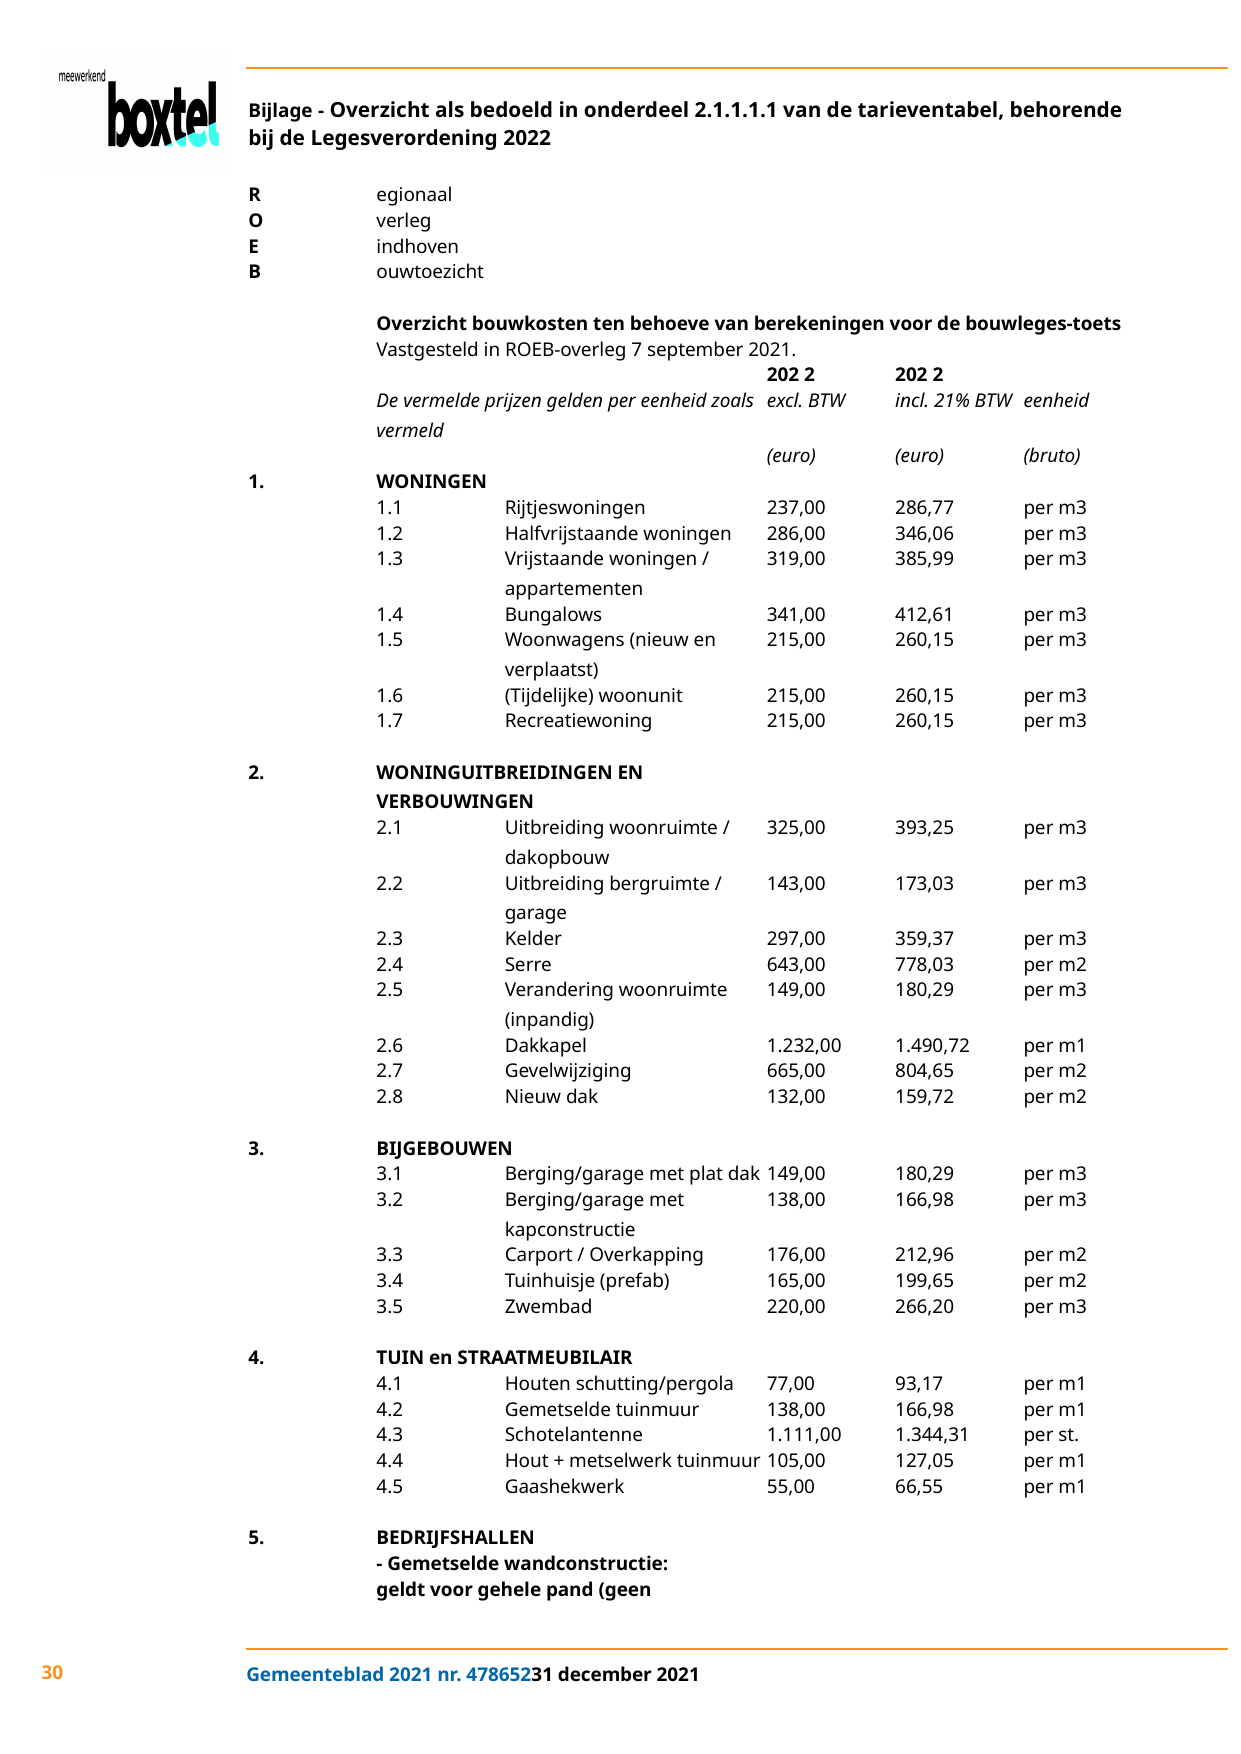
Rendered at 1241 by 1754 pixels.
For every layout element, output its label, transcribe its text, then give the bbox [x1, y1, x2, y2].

table_cell 180,29 [895, 976, 1023, 1032]
table_cell Rijtjeswoningen [505, 494, 767, 520]
table_cell Gemetselde tuinmuur [505, 1396, 767, 1422]
table_cell [248, 1447, 376, 1473]
table_cell 3. [248, 1135, 376, 1160]
table_cell Tuinhuisje (prefab) [505, 1267, 767, 1293]
table_cell [248, 520, 376, 546]
table_cell per m1 [1023, 1370, 1152, 1396]
table_cell [248, 814, 376, 870]
table_header [767, 181, 895, 207]
table_cell 1.111,00 [767, 1422, 895, 1447]
table_cell 3.4 [376, 1267, 504, 1293]
table_cell Gevelwijziging [505, 1058, 767, 1083]
table_cell 5. [248, 1525, 376, 1550]
table_cell [767, 1344, 895, 1370]
table_cell 260,15 [895, 682, 1023, 708]
table_cell (euro) [767, 443, 895, 468]
table_cell [767, 233, 895, 259]
table_cell per m3 [1023, 627, 1152, 682]
table_cell per m1 [1023, 1473, 1152, 1499]
table_cell [767, 468, 895, 494]
table_cell 4.2 [376, 1396, 504, 1422]
table_cell 215,00 [767, 682, 895, 708]
table_cell per m1 [1023, 1396, 1152, 1422]
table_cell 2.2 [376, 870, 504, 925]
table_cell 4.3 [376, 1422, 504, 1447]
table_cell 143,00 [767, 870, 895, 925]
table_cell [767, 1319, 895, 1344]
table_cell 2.7 [376, 1058, 504, 1083]
table_cell 3.2 [376, 1186, 504, 1241]
table_cell per m3 [1023, 682, 1152, 708]
table_cell verleg [376, 207, 767, 233]
table_cell [248, 362, 376, 387]
table_header [895, 181, 1023, 207]
table_cell [1023, 284, 1152, 310]
table_cell geldt voor gehele pand (geen [376, 1576, 767, 1602]
table_cell [895, 1109, 1023, 1135]
table_cell 1.344,31 [895, 1422, 1023, 1447]
table_cell [248, 546, 376, 601]
table_cell 4.5 [376, 1473, 504, 1499]
table_cell B [248, 259, 376, 284]
table_cell 105,00 [767, 1447, 895, 1473]
table_cell [895, 233, 1023, 259]
table_cell [376, 1319, 504, 1344]
table_header egionaal [376, 181, 767, 207]
table_cell 149,00 [767, 976, 895, 1032]
table_cell per m2 [1023, 1267, 1152, 1293]
table_cell per m3 [1023, 520, 1152, 546]
table_cell BEDRIJFSHALLEN [376, 1525, 767, 1550]
table_cell Uitbreiding woonruimte / dakopbouw [505, 814, 767, 870]
table_cell per m3 [1023, 814, 1152, 870]
table_cell 166,98 [895, 1396, 1023, 1422]
table_cell [248, 1499, 376, 1524]
table_cell [767, 207, 895, 233]
table_cell per m3 [1023, 1186, 1152, 1241]
table_cell [248, 443, 376, 468]
table_cell [505, 1109, 767, 1135]
table_cell Recreatiewoning [505, 708, 767, 733]
table_cell per m2 [1023, 1058, 1152, 1083]
table_cell [1023, 1135, 1152, 1160]
table_cell Gaashekwerk [505, 1473, 767, 1499]
table_cell 260,15 [895, 627, 1023, 682]
table_cell 2.8 [376, 1083, 504, 1109]
table_cell Woonwagens (nieuw en verplaatst) [505, 627, 767, 682]
table_cell per m3 [1023, 925, 1152, 951]
table_cell Vrijstaande woningen / appartementen [505, 546, 767, 601]
table_cell [895, 759, 1023, 814]
table_cell [895, 259, 1023, 284]
table_cell 2.1 [376, 814, 504, 870]
table_cell per m3 [1023, 870, 1152, 925]
table_cell per m3 [1023, 976, 1152, 1032]
table_cell [1023, 1550, 1152, 1576]
table_cell 138,00 [767, 1186, 895, 1241]
table_cell - Gemetselde wandconstructie: [376, 1550, 767, 1576]
table_cell [1023, 259, 1152, 284]
table_cell per m3 [1023, 546, 1152, 601]
table_cell 165,00 [767, 1267, 895, 1293]
table_cell [248, 1550, 376, 1576]
table_cell [248, 1473, 376, 1499]
table_cell Berging/garage met kapconstructie [505, 1186, 767, 1241]
table_cell [248, 1032, 376, 1057]
table_cell [248, 925, 376, 951]
table_cell [248, 284, 376, 310]
table_cell 237,00 [767, 494, 895, 520]
table_cell 1. [248, 468, 376, 494]
table_cell [505, 1499, 767, 1524]
table_cell [248, 1083, 376, 1109]
table_cell [248, 682, 376, 708]
table_cell ouwtoezicht [376, 259, 767, 284]
table_cell [248, 1186, 376, 1241]
table_cell [767, 1135, 895, 1160]
table_cell [248, 627, 376, 682]
table_cell 1.232,00 [767, 1032, 895, 1057]
table_cell [248, 976, 376, 1032]
table_cell 804,65 [895, 1058, 1023, 1083]
table_cell 1.4 [376, 601, 504, 627]
table_cell [1023, 1344, 1152, 1370]
table_cell [248, 733, 376, 759]
table_cell Hout + metselwerk tuinmuur [505, 1447, 767, 1473]
table_cell [376, 362, 504, 387]
table_cell [376, 1109, 504, 1135]
table_cell 393,25 [895, 814, 1023, 870]
table_cell [248, 708, 376, 733]
table_cell eenheid [1023, 387, 1152, 443]
table_cell 173,03 [895, 870, 1023, 925]
table_cell 346,06 [895, 520, 1023, 546]
table_cell 149,00 [767, 1160, 895, 1186]
table_cell Overzicht bouwkosten ten behoeve van berekeningen voor de bouwleges-toets [376, 310, 1152, 336]
table_cell [248, 494, 376, 520]
table_cell [376, 733, 504, 759]
table_cell [767, 284, 895, 310]
table_cell per m3 [1023, 1293, 1152, 1319]
table_cell [1023, 1576, 1152, 1602]
table_cell Vastgesteld in ROEB-overleg 7 september 2021. [376, 336, 1152, 362]
table_cell [1023, 759, 1152, 814]
table_cell [767, 1499, 895, 1524]
table_cell [248, 336, 376, 362]
table_cell TUIN en STRAATMEUBILAIR [376, 1344, 767, 1370]
table_cell Nieuw dak [505, 1083, 767, 1109]
table_cell [767, 259, 895, 284]
table_cell [248, 1160, 376, 1186]
table_cell E [248, 233, 376, 259]
table_cell 4. [248, 1344, 376, 1370]
table_cell [767, 759, 895, 814]
table_cell 138,00 [767, 1396, 895, 1422]
text Bijlage - Overzicht als bedoeld in onderdeel 2.1.1.1.1 van de tarieventabel, behorende bij de Legesverordening 2022 [248, 95, 1152, 152]
table_cell 4.1 [376, 1370, 504, 1396]
table_cell [1023, 207, 1152, 233]
table_cell [895, 1319, 1023, 1344]
table_cell 2.5 [376, 976, 504, 1032]
table_cell 132,00 [767, 1083, 895, 1109]
table_cell [895, 1499, 1023, 1524]
table_cell [1023, 362, 1152, 387]
table_cell 1.7 [376, 708, 504, 733]
table_cell [1023, 1525, 1152, 1550]
table_cell per m2 [1023, 1083, 1152, 1109]
table_cell 260,15 [895, 708, 1023, 733]
table_header [1023, 181, 1152, 207]
table_cell Verandering woonruimte (inpandig) [505, 976, 767, 1032]
table_cell 319,00 [767, 546, 895, 601]
table_cell [895, 468, 1023, 494]
table_cell 212,96 [895, 1241, 1023, 1267]
table_cell [248, 1319, 376, 1344]
table_cell 55,00 [767, 1473, 895, 1499]
table_cell [895, 1525, 1023, 1550]
table_cell 127,05 [895, 1447, 1023, 1473]
table_cell 266,20 [895, 1293, 1023, 1319]
picture [41, 47, 231, 172]
table_cell 359,37 [895, 925, 1023, 951]
table_cell Kelder [505, 925, 767, 951]
table_cell 286,77 [895, 494, 1023, 520]
table_cell 176,00 [767, 1241, 895, 1267]
table_cell 4.4 [376, 1447, 504, 1473]
table_cell [895, 1135, 1023, 1160]
table_cell (bruto) [1023, 443, 1152, 468]
table_cell [248, 1576, 376, 1602]
table_cell Schotelantenne [505, 1422, 767, 1447]
table_cell 341,00 [767, 601, 895, 627]
table_cell [1023, 468, 1152, 494]
table_cell [895, 1576, 1023, 1602]
table_cell Uitbreiding bergruimte / garage [505, 870, 767, 925]
table_cell 2.3 [376, 925, 504, 951]
table_cell [1023, 1499, 1152, 1524]
table_cell WONINGUITBREIDINGEN EN VERBOUWINGEN [376, 759, 767, 814]
table_cell [248, 1058, 376, 1083]
table_cell [767, 1109, 895, 1135]
table_cell 665,00 [767, 1058, 895, 1083]
table_cell BIJGEBOUWEN [376, 1135, 767, 1160]
table_cell 202 2 [767, 362, 895, 387]
table_cell 2. [248, 759, 376, 814]
table_cell 93,17 [895, 1370, 1023, 1396]
table_cell [248, 1370, 376, 1396]
table_cell 643,00 [767, 951, 895, 976]
table_cell 215,00 [767, 627, 895, 682]
table_cell [248, 951, 376, 976]
table_cell Carport / Overkapping [505, 1241, 767, 1267]
table_cell [895, 1344, 1023, 1370]
table_cell [376, 1499, 504, 1524]
table_cell [248, 1241, 376, 1267]
table_cell [1023, 733, 1152, 759]
table_cell 1.490,72 [895, 1032, 1023, 1057]
table_cell O [248, 207, 376, 233]
table_cell (euro) [895, 443, 1023, 468]
table_cell 220,00 [767, 1293, 895, 1319]
table_cell 180,29 [895, 1160, 1023, 1186]
table_cell 1.5 [376, 627, 504, 682]
table_cell Bungalows [505, 601, 767, 627]
table_cell [248, 1267, 376, 1293]
table_cell [505, 284, 767, 310]
table_cell [248, 1396, 376, 1422]
table_cell Serre [505, 951, 767, 976]
table_cell 325,00 [767, 814, 895, 870]
table_cell 297,00 [767, 925, 895, 951]
table_cell [505, 362, 767, 387]
table_cell 77,00 [767, 1370, 895, 1396]
table_cell 215,00 [767, 708, 895, 733]
table_cell 199,65 [895, 1267, 1023, 1293]
table_cell incl. 21% BTW [895, 387, 1023, 443]
table_cell 202 2 [895, 362, 1023, 387]
table_cell [376, 443, 504, 468]
table_cell per m3 [1023, 708, 1152, 733]
table_cell [505, 443, 767, 468]
table_cell per m3 [1023, 1160, 1152, 1186]
table_cell [767, 1550, 895, 1576]
table_cell 166,98 [895, 1186, 1023, 1241]
table_cell [895, 733, 1023, 759]
table_cell 3.5 [376, 1293, 504, 1319]
table_cell [1023, 1319, 1152, 1344]
table_cell 2.4 [376, 951, 504, 976]
table_cell excl. BTW [767, 387, 895, 443]
table_cell 1.3 [376, 546, 504, 601]
table_cell 1.2 [376, 520, 504, 546]
table_cell Dakkapel [505, 1032, 767, 1057]
table_cell Zwembad [505, 1293, 767, 1319]
table_cell per m2 [1023, 1241, 1152, 1267]
table_cell 3.1 [376, 1160, 504, 1186]
table_cell [767, 733, 895, 759]
table_cell Berging/garage met plat dak [505, 1160, 767, 1186]
table_cell 286,00 [767, 520, 895, 546]
table_cell per m2 [1023, 951, 1152, 976]
table_cell WONINGEN [376, 468, 767, 494]
table_cell per m1 [1023, 1032, 1152, 1057]
table_cell [248, 387, 376, 443]
table_cell [895, 207, 1023, 233]
table_cell per st. [1023, 1422, 1152, 1447]
table_cell [248, 601, 376, 627]
table_cell [895, 284, 1023, 310]
table_cell [248, 870, 376, 925]
table_cell [376, 284, 504, 310]
table_cell [1023, 1109, 1152, 1135]
table_cell De vermelde prijzen gelden per eenheid zoals vermeld [376, 387, 767, 443]
table_cell [767, 1525, 895, 1550]
table_cell indhoven [376, 233, 767, 259]
table_cell (Tijdelijke) woonunit [505, 682, 767, 708]
table_cell per m3 [1023, 601, 1152, 627]
table_cell 385,99 [895, 546, 1023, 601]
table_cell 2.6 [376, 1032, 504, 1057]
table_cell per m1 [1023, 1447, 1152, 1473]
table_cell 159,72 [895, 1083, 1023, 1109]
table_cell 1.1 [376, 494, 504, 520]
table_cell [505, 733, 767, 759]
table_cell [248, 1422, 376, 1447]
table_cell [1023, 233, 1152, 259]
table_cell [248, 310, 376, 336]
table_cell [248, 1293, 376, 1319]
table_cell per m3 [1023, 494, 1152, 520]
table_cell 66,55 [895, 1473, 1023, 1499]
table_cell 412,61 [895, 601, 1023, 627]
table_cell 3.3 [376, 1241, 504, 1267]
table_cell [505, 1319, 767, 1344]
table_cell [767, 1576, 895, 1602]
table_cell 778,03 [895, 951, 1023, 976]
table_cell [895, 1550, 1023, 1576]
table_cell [248, 1109, 376, 1135]
table_cell Halfvrijstaande woningen [505, 520, 767, 546]
table_cell Houten schutting/pergola [505, 1370, 767, 1396]
table_header R [248, 181, 376, 207]
table_cell 1.6 [376, 682, 504, 708]
